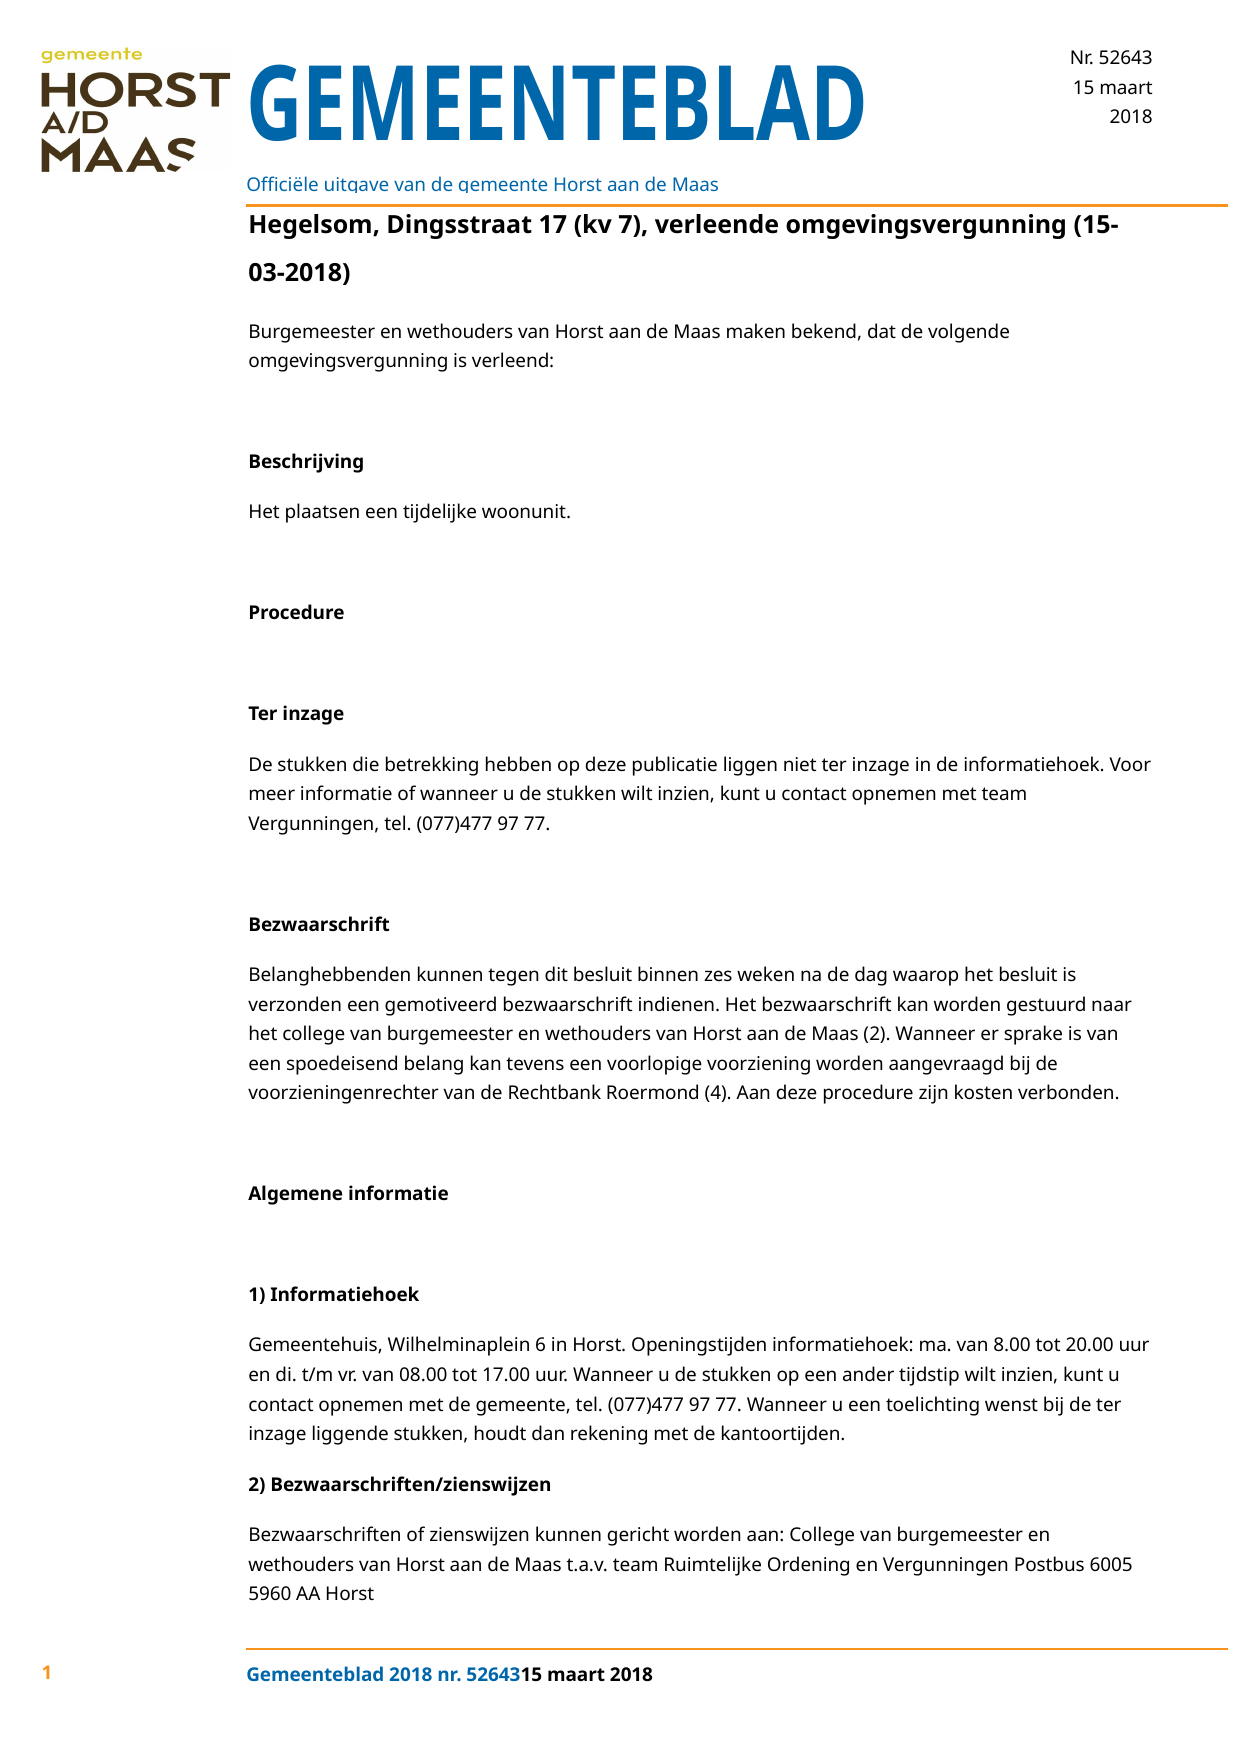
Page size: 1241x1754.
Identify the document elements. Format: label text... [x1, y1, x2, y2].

text Belanghebbenden kunnen tegen dit besluit binnen zes weken na de dag waarop het besluit is verzonden een gemotiveerd bezwaarschrift indienen. Het bezwaarschrift kan worden gestuurd naar het college van burgemeester en wethouders van Horst aan de Maas (2). Wanneer er sprake is van een spoedeisend belang kan tevens een voorlopige voorziening worden aangevraagd bij de voorzieningenrechter van de Rechtbank Roermond (4). Aan deze procedure zijn kosten verbonden. [248, 961, 1152, 1105]
text Procedure [248, 599, 1152, 625]
picture [41, 47, 231, 172]
text 1) Informatiehoek [248, 1281, 1152, 1307]
text De stukken die betrekking hebben op deze publicatie liggen niet ter inzage in de informatiehoek. Voor meer informatie of wanneer u de stukken wilt inzien, kunt u contact opnemen met team Vergunningen, tel. (077)477 97 77. [248, 751, 1152, 836]
text Bezwaarschrift [248, 911, 1152, 937]
text 2) Bezwaarschriften/zienswijzen [248, 1471, 1152, 1497]
text Bezwaarschriften of zienswijzen kunnen gericht worden aan: College van burgemeester en wethouders van Horst aan de Maas t.a.v. team Ruimtelijke Ordening en Vergunningen Postbus 6005 5960 AA Horst [248, 1521, 1152, 1606]
text Het plaatsen een tijdelijke woonunit. [248, 499, 1152, 524]
text Ter inzage [248, 700, 1152, 726]
text Hegelsom, Dingsstraat 17 (kv 7), verleende omgevingsvergunning (15-03-2018) [248, 207, 1152, 288]
text Burgemeester en wethouders van Horst aan de Maas maken bekend, dat de volgende omgevingsvergunning is verleend: [248, 318, 1152, 373]
text Beschrijving [248, 448, 1152, 474]
text Gemeentehuis, Wilhelminaplein 6 in Horst. Openingstijden informatiehoek: ma. van 8.00 tot 20.00 uur en di. t/m vr. van 08.00 tot 17.00 uur. Wanneer u de stukken op een ander tijdstip wilt inzien, kunt u contact opnemen met de gemeente, tel. (077)477 97 77. Wanneer u een toelichting wenst bij de ter inzage liggende stukken, houdt dan rekening met de kantoortijden. [248, 1332, 1152, 1446]
text Algemene informatie [248, 1180, 1152, 1206]
